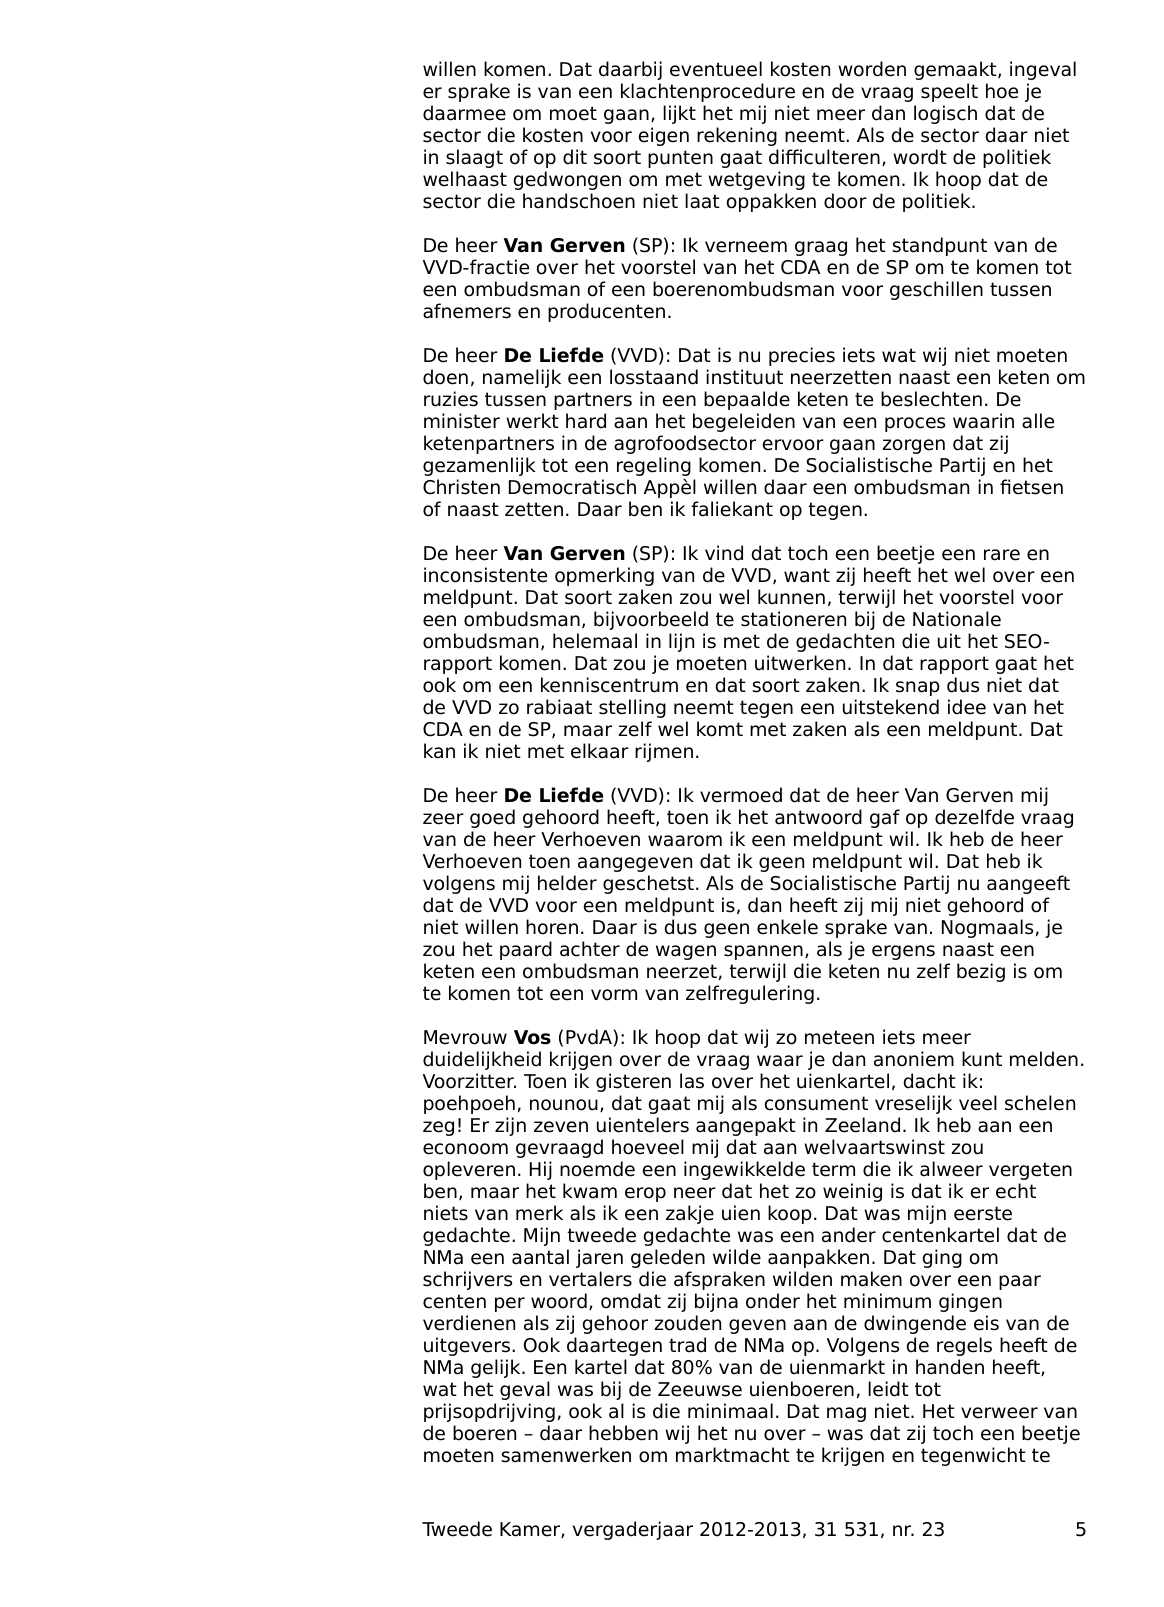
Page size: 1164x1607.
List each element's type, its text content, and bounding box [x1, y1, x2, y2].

text willen komen. Dat daarbij eventueel kosten worden gemaakt, ingeval er sprake is van een klachtenprocedure en de vraag speelt hoe je daarmee om moet gaan, lijkt het mij niet meer dan logisch dat de sector die kosten voor eigen rekening neemt. Als de sector daar niet in slaagt of op dit soort punten gaat difficulteren, wordt de politiek welhaast gedwongen om met wetgeving te komen. Ik hoop dat de sector die handschoen niet laat oppakken door de politiek. [422, 59, 1087, 213]
text Voorzitter. Toen ik gisteren las over het uienkartel, dacht ik: poehpoeh, nounou, dat gaat mij als consument vreselijk veel schelen zeg! Er zijn zeven uientelers aangepakt in Zeeland. Ik heb aan een econoom gevraagd hoeveel mij dat aan welvaartswinst zou opleveren. Hij noemde een ingewikkelde term die ik alweer vergeten ben, maar het kwam erop neer dat het zo weinig is dat ik er echt niets van merk als ik een zakje uien koop. Dat was mijn eerste gedachte. Mijn tweede gedachte was een ander centenkartel dat de NMa een aantal jaren geleden wilde aanpakken. Dat ging om schrijvers en vertalers die afspraken wilden maken over een paar centen per woord, omdat zij bijna onder het minimum gingen verdienen als zij gehoor zouden geven aan de dwingende eis van de uitgevers. Ook daartegen trad de NMa op. Volgens de regels heeft de NMa gelijk. Een kartel dat 80% van de uienmarkt in handen heeft, wat het geval was bij de Zeeuwse uienboeren, leidt tot prijsopdrijving, ook al is die minimaal. Dat mag niet. Het verweer van de boeren – daar hebben wij het nu over – was dat zij toch een beetje moeten samenwerken om marktmacht te krijgen en tegenwicht te [422, 1071, 1087, 1467]
text De heer Van Gerven (SP): Ik vind dat toch een beetje een rare en inconsistente opmerking van de VVD, want zij heeft het wel over een meldpunt. Dat soort zaken zou wel kunnen, terwijl het voorstel voor een ombudsman, bijvoorbeeld te stationeren bij de Nationale ombudsman, helemaal in lijn is met de gedachten die uit het SEO-rapport komen. Dat zou je moeten uitwerken. In dat rapport gaat het ook om een kenniscentrum en dat soort zaken. Ik snap dus niet dat de VVD zo rabiaat stelling neemt tegen een uitstekend idee van het CDA en de SP, maar zelf wel komt met zaken als een meldpunt. Dat kan ik niet met elkaar rijmen. [422, 543, 1087, 763]
text De heer Van Gerven (SP): Ik verneem graag het standpunt van de VVD-fractie over het voorstel van het CDA en de SP om te komen tot een ombudsman of een boerenombudsman voor geschillen tussen afnemers en producenten. [422, 235, 1087, 323]
text De heer De Liefde (VVD): Ik vermoed dat de heer Van Gerven mij zeer goed gehoord heeft, toen ik het antwoord gaf op dezelfde vraag van de heer Verhoeven waarom ik een meldpunt wil. Ik heb de heer Verhoeven toen aangegeven dat ik geen meldpunt wil. Dat heb ik volgens mij helder geschetst. Als de Socialistische Partij nu aangeeft dat de VVD voor een meldpunt is, dan heeft zij mij niet gehoord of niet willen horen. Daar is dus geen enkele sprake van. Nogmaals, je zou het paard achter de wagen spannen, als je ergens naast een keten een ombudsman neerzet, terwijl die keten nu zelf bezig is om te komen tot een vorm van zelfregulering. [422, 785, 1087, 1005]
text De heer De Liefde (VVD): Dat is nu precies iets wat wij niet moeten doen, namelijk een losstaand instituut neerzetten naast een keten om ruzies tussen partners in een bepaalde keten te beslechten. De minister werkt hard aan het begeleiden van een proces waarin alle ketenpartners in de agrofoodsector ervoor gaan zorgen dat zij gezamenlijk tot een regeling komen. De Socialistische Partij en het Christen Democratisch Appèl willen daar een ombudsman in fietsen of naast zetten. Daar ben ik faliekant op tegen. [422, 345, 1087, 521]
text Mevrouw Vos (PvdA): Ik hoop dat wij zo meteen iets meer duidelijkheid krijgen over de vraag waar je dan anoniem kunt melden. [422, 1027, 1087, 1071]
